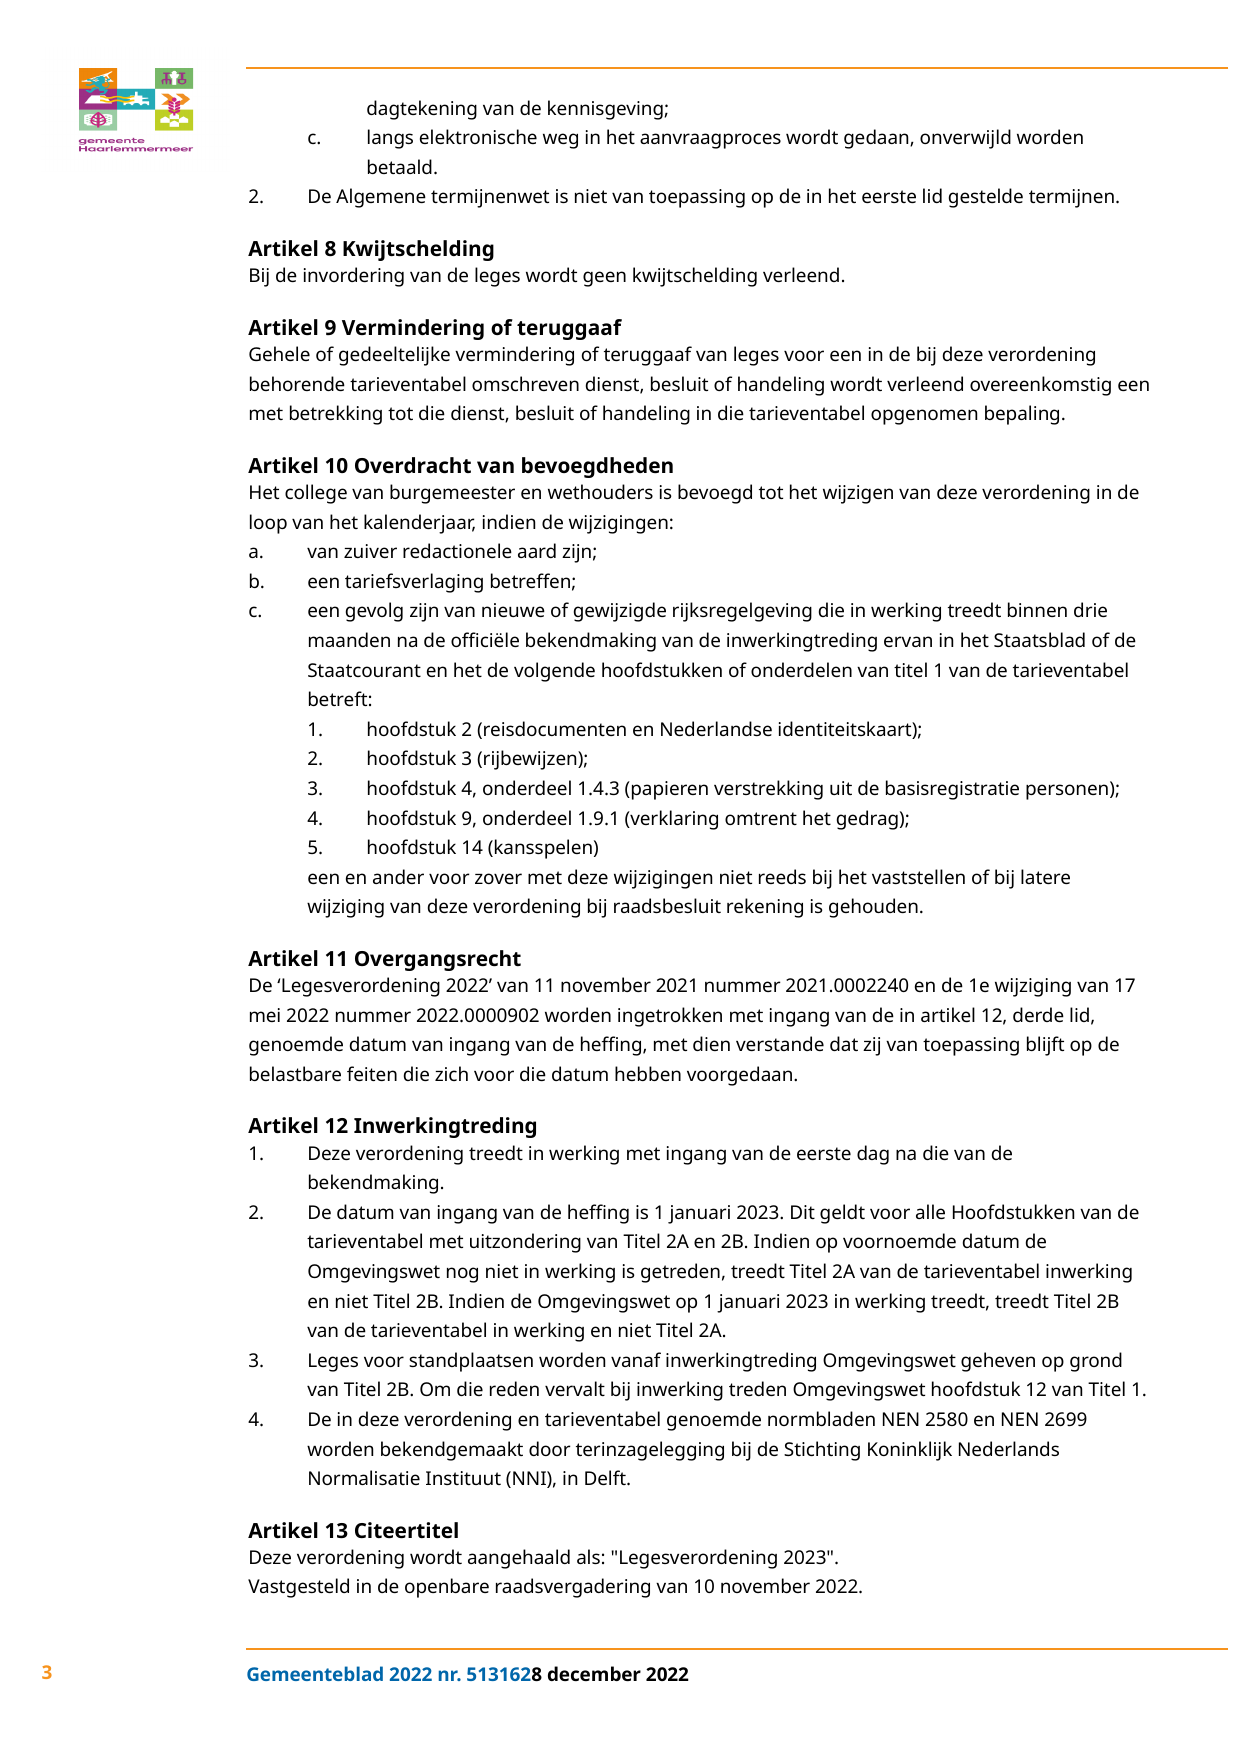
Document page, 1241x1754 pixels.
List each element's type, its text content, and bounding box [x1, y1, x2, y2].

list De datum van ingang van de heffing is 1 januari 2023. Dit geldt voor alle Hoofdstukken van de tarieventabel met uitzondering van Titel 2A en 2B. Indien op voornoemde datum de Omgevingswet nog niet in werking is getreden, treedt Titel 2A van de tarieventabel inwerking en niet Titel 2B. Indien de Omgevingswet op 1 januari 2023 in werking treedt, treedt Titel 2B van de tarieventabel in werking en niet Titel 2A. [248, 1199, 1152, 1343]
text Artikel 8 Kwijtschelding [248, 234, 1152, 262]
text Artikel 10 Overdracht van bevoegdheden [248, 451, 1152, 479]
list hoofdstuk 4, onderdeel 1.4.3 (papieren verstrekking uit de basisregistratie personen); [307, 775, 1152, 801]
text Het college van burgemeester en wethouders is bevoegd tot het wijzigen van deze verordening in de loop van het kalenderjaar, indien de wijzigingen: [248, 479, 1152, 534]
list De in deze verordening en tarieventabel genoemde normbladen NEN 2580 en NEN 2699 worden bekendgemaakt door terinzagelegging bij de Stichting Koninklijk Nederlands Normalisatie Instituut (NNI), in Delft. [248, 1406, 1152, 1491]
picture [41, 47, 231, 172]
list hoofdstuk 2 (reisdocumenten en Nederlandse identiteitskaart); [307, 716, 1152, 742]
list van zuiver redactionele aard zijn; [248, 538, 1152, 564]
text De ‘Legesverordening 2022’ van 11 november 2021 nummer 2021.0002240 en de 1e wijziging van 17 mei 2022 nummer 2022.0000902 worden ingetrokken met ingang van de in artikel 12, derde lid, genoemde datum van ingang van de heffing, met dien verstande dat zij van toepassing blijft op de belastbare feiten die zich voor die datum hebben voorgedaan. [248, 972, 1152, 1087]
text Artikel 11 Overgangsrecht [248, 944, 1152, 972]
list De Algemene termijnenwet is niet van toepassing op de in het eerste lid gestelde termijnen. [248, 183, 1152, 209]
text Artikel 9 Vermindering of teruggaaf [248, 313, 1152, 341]
list Deze verordening treedt in werking met ingang van de eerste dag na die van de bekendmaking. [248, 1140, 1152, 1195]
list een tariefsverlaging betreffen; [248, 568, 1152, 594]
text Deze verordening wordt aangehaald als: "Legesverordening 2023". [248, 1544, 1152, 1570]
text Vastgesteld in de openbare raadsvergadering van 10 november 2022. [248, 1574, 1152, 1599]
list hoofdstuk 14 (kansspelen) [307, 834, 1152, 860]
list een gevolg zijn van nieuwe of gewijzigde rijksregelgeving die in werking treedt binnen drie maanden na de officiële bekendmaking van de inwerkingtreding ervan in het Staatsblad of de Staatcourant en het de volgende hoofdstukken of onderdelen van titel 1 van de tarieventabel betreft: [248, 598, 1152, 712]
list Leges voor standplaatsen worden vanaf inwerkingtreding Omgevingswet geheven op grond van Titel 2B. Om die reden vervalt bij inwerking treden Omgevingswet hoofdstuk 12 van Titel 1. [248, 1347, 1152, 1402]
list een en ander voor zover met deze wijzigingen niet reeds bij het vaststellen of bij latere wijziging van deze verordening bij raadsbesluit rekening is gehouden. [248, 864, 1152, 919]
list hoofdstuk 9, onderdeel 1.9.1 (verklaring omtrent het gedrag); [307, 805, 1152, 830]
text Artikel 12 Inwerkingtreding [248, 1111, 1152, 1140]
text Artikel 13 Citeertitel [248, 1516, 1152, 1544]
text Bij de invordering van de leges wordt geen kwijtschelding verleend. [248, 262, 1152, 288]
list hoofdstuk 3 (rijbewijzen); [307, 746, 1152, 771]
list langs elektronische weg in het aanvraagproces wordt gedaan, onverwijld worden betaald. [307, 124, 1152, 180]
text Gehele of gedeeltelijke vermindering of teruggaaf van leges voor een in de bij deze verordening behorende tarieventabel omschreven dienst, besluit of handeling wordt verleend overeenkomstig een met betrekking tot die dienst, besluit of handeling in die tarieventabel opgenomen bepaling. [248, 341, 1152, 426]
list dagtekening van de kennisgeving; [307, 95, 1152, 121]
